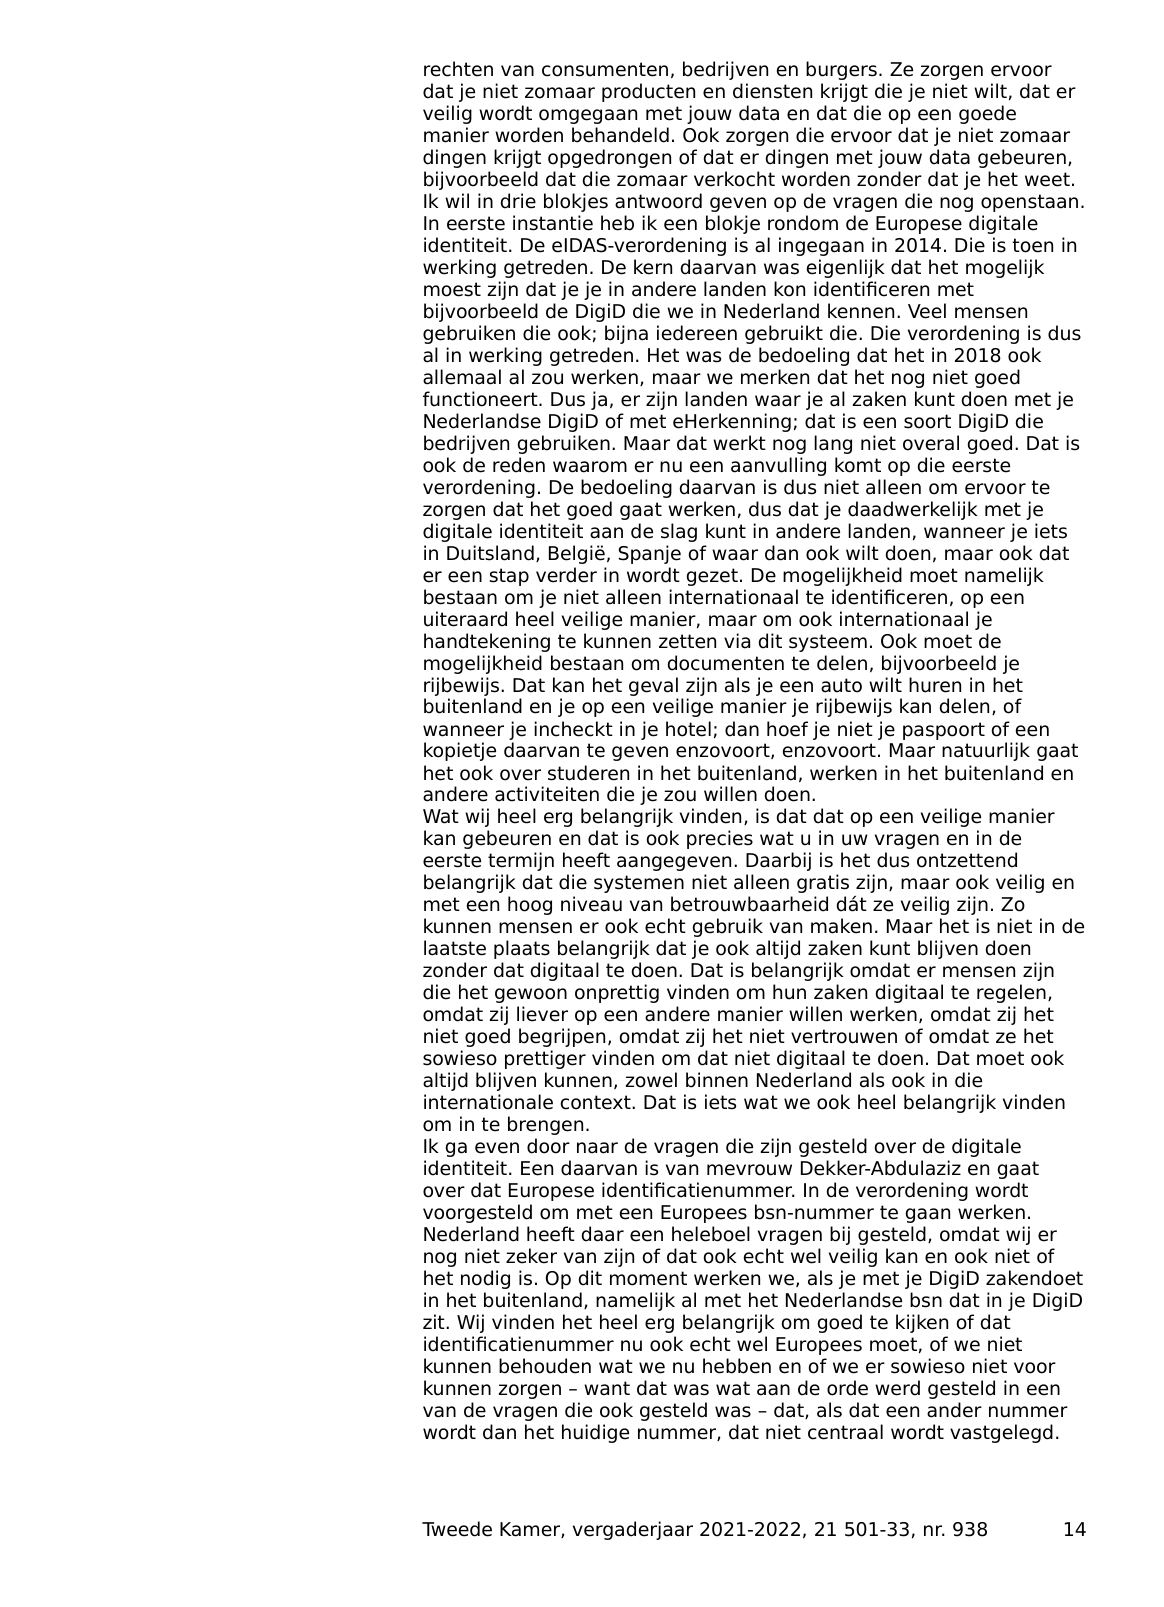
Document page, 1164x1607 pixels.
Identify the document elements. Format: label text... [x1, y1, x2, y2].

text rechten van consumenten, bedrijven en burgers. Ze zorgen ervoor dat je niet zomaar producten en diensten krijgt die je niet wilt, dat er veilig wordt omgegaan met jouw data en dat die op een goede manier worden behandeld. Ook zorgen die ervoor dat je niet zomaar dingen krijgt opgedrongen of dat er dingen met jouw data gebeuren, bijvoorbeeld dat die zomaar verkocht worden zonder dat je het weet. [422, 59, 1087, 191]
text Ik wil in drie blokjes antwoord geven op de vragen die nog openstaan. In eerste instantie heb ik een blokje rondom de Europese digitale identiteit. De eIDAS-verordening is al ingegaan in 2014. Die is toen in werking getreden. De kern daarvan was eigenlijk dat het mogelijk moest zijn dat je je in andere landen kon identificeren met bijvoorbeeld de DigiD die we in Nederland kennen. Veel mensen gebruiken die ook; bijna iedereen gebruikt die. Die verordening is dus al in werking getreden. Het was de bedoeling dat het in 2018 ook allemaal al zou werken, maar we merken dat het nog niet goed functioneert. Dus ja, er zijn landen waar je al zaken kunt doen met je Nederlandse DigiD of met eHerkenning; dat is een soort DigiD die bedrijven gebruiken. Maar dat werkt nog lang niet overal goed. Dat is ook de reden waarom er nu een aanvulling komt op die eerste verordening. De bedoeling daarvan is dus niet alleen om ervoor te zorgen dat het goed gaat werken, dus dat je daadwerkelijk met je digitale identiteit aan de slag kunt in andere landen, wanneer je iets in Duitsland, België, Spanje of waar dan ook wilt doen, maar ook dat er een stap verder in wordt gezet. De mogelijkheid moet namelijk bestaan om je niet alleen internationaal te identificeren, op een uiteraard heel veilige manier, maar om ook internationaal je handtekening te kunnen zetten via dit systeem. Ook moet de mogelijkheid bestaan om documenten te delen, bijvoorbeeld je rijbewijs. Dat kan het geval zijn als je een auto wilt huren in het buitenland en je op een veilige manier je rijbewijs kan delen, of wanneer je incheckt in je hotel; dan hoef je niet je paspoort of een kopietje daarvan te geven enzovoort, enzovoort. Maar natuurlijk gaat het ook over studeren in het buitenland, werken in het buitenland en andere activiteiten die je zou willen doen. [422, 191, 1087, 806]
text Ik ga even door naar de vragen die zijn gesteld over de digitale identiteit. Een daarvan is van mevrouw Dekker-Abdulaziz en gaat over dat Europese identificatienummer. In de verordening wordt voorgesteld om met een Europees bsn-nummer te gaan werken. Nederland heeft daar een heleboel vragen bij gesteld, omdat wij er nog niet zeker van zijn of dat ook echt wel veilig kan en ook niet of het nodig is. Op dit moment werken we, als je met je DigiD zakendoet in het buitenland, namelijk al met het Nederlandse bsn dat in je DigiD zit. Wij vinden het heel erg belangrijk om goed te kijken of dat identificatienummer nu ook echt wel Europees moet, of we niet kunnen behouden wat we nu hebben en of we er sowieso niet voor kunnen zorgen – want dat was wat aan de orde werd gesteld in een van de vragen die ook gesteld was – dat, als dat een ander nummer wordt dan het huidige nummer, dat niet centraal wordt vastgelegd. [422, 1136, 1087, 1444]
text Wat wij heel erg belangrijk vinden, is dat dat op een veilige manier kan gebeuren en dat is ook precies wat u in uw vragen en in de eerste termijn heeft aangegeven. Daarbij is het dus ontzettend belangrijk dat die systemen niet alleen gratis zijn, maar ook veilig en met een hoog niveau van betrouwbaarheid dát ze veilig zijn. Zo kunnen mensen er ook echt gebruik van maken. Maar het is niet in de laatste plaats belangrijk dat je ook altijd zaken kunt blijven doen zonder dat digitaal te doen. Dat is belangrijk omdat er mensen zijn die het gewoon onprettig vinden om hun zaken digitaal te regelen, omdat zij liever op een andere manier willen werken, omdat zij het niet goed begrijpen, omdat zij het niet vertrouwen of omdat ze het sowieso prettiger vinden om dat niet digitaal te doen. Dat moet ook altijd blijven kunnen, zowel binnen Nederland als ook in die internationale context. Dat is iets wat we ook heel belangrijk vinden om in te brengen. [422, 806, 1087, 1136]
